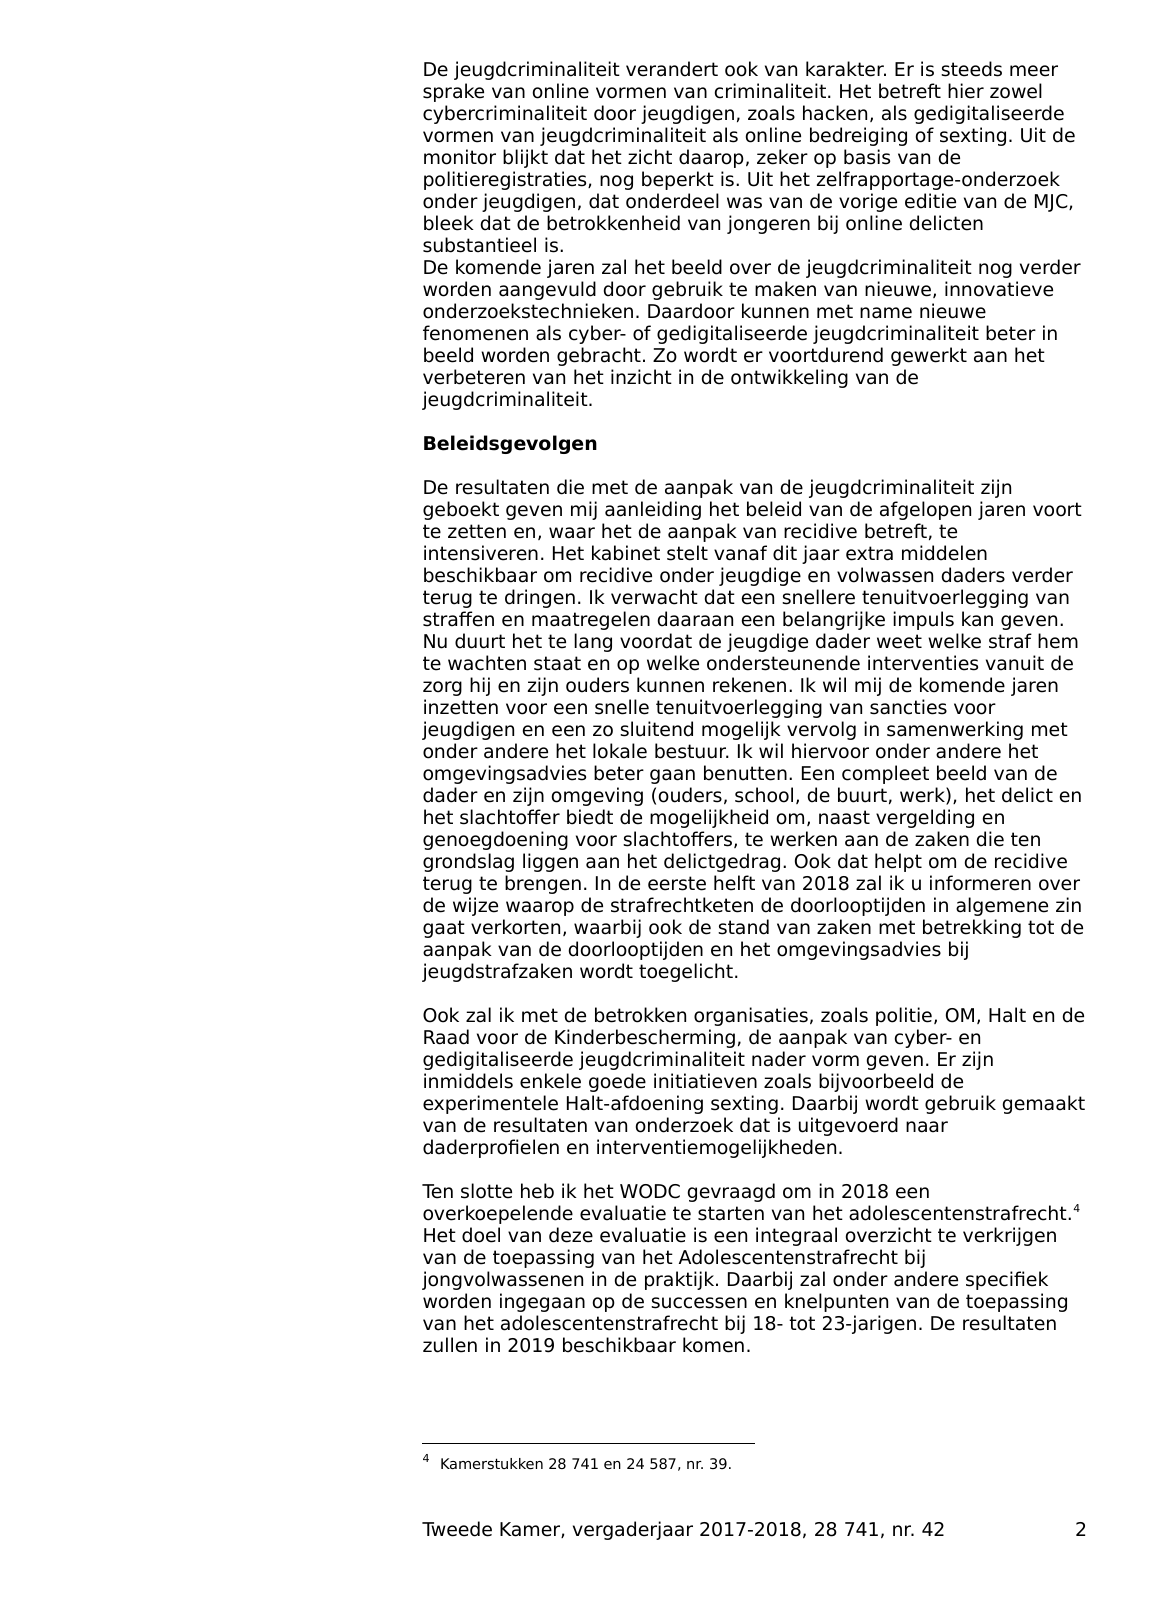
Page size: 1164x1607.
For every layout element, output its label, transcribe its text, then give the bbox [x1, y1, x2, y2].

text De jeugdcriminaliteit verandert ook van karakter. Er is steeds meer sprake van online vormen van criminaliteit. Het betreft hier zowel cybercriminaliteit door jeugdigen, zoals hacken, als gedigitaliseerde vormen van jeugdcriminaliteit als online bedreiging of sexting. Uit de monitor blijkt dat het zicht daarop, zeker op basis van de politieregistraties, nog beperkt is. Uit het zelfrapportage-onderzoek onder jeugdigen, dat onderdeel was van de vorige editie van de MJC, bleek dat de betrokkenheid van jongeren bij online delicten substantieel is. [422, 59, 1087, 257]
text Ten slotte heb ik het WODC gevraagd om in 2018 een overkoepelende evaluatie te starten van het adolescentenstrafrecht. Het doel van deze evaluatie is een integraal overzicht te verkrijgen van de toepassing van het Adolescentenstrafrecht bij jongvolwassenen in de praktijk. Daarbij zal onder andere specifiek worden ingegaan op de successen en knelpunten van de toepassing van het adolescentenstrafrecht bij 18- tot 23-jarigen. De resultaten zullen in 2019 beschikbaar komen. [422, 1181, 1087, 1357]
subtitle Beleidsgevolgen [422, 433, 1087, 455]
text De resultaten die met de aanpak van de jeugdcriminaliteit zijn geboekt geven mij aanleiding het beleid van de afgelopen jaren voort te zetten en, waar het de aanpak van recidive betreft, te intensiveren. Het kabinet stelt vanaf dit jaar extra middelen beschikbaar om recidive onder jeugdige en volwassen daders verder terug te dringen. Ik verwacht dat een snellere tenuitvoerlegging van straffen en maatregelen daaraan een belangrijke impuls kan geven. Nu duurt het te lang voordat de jeugdige dader weet welke straf hem te wachten staat en op welke ondersteunende interventies vanuit de zorg hij en zijn ouders kunnen rekenen. Ik wil mij de komende jaren inzetten voor een snelle tenuitvoerlegging van sancties voor jeugdigen en een zo sluitend mogelijk vervolg in samenwerking met onder andere het lokale bestuur. Ik wil hiervoor onder andere het omgevingsadvies beter gaan benutten. Een compleet beeld van de dader en zijn omgeving (ouders, school, de buurt, werk), het delict en het slachtoffer biedt de mogelijkheid om, naast vergelding en genoegdoening voor slachtoffers, te werken aan de zaken die ten grondslag liggen aan het delictgedrag. Ook dat helpt om de recidive terug te brengen. In de eerste helft van 2018 zal ik u informeren over de wijze waarop de strafrechtketen de doorlooptijden in algemene zin gaat verkorten, waarbij ook de stand van zaken met betrekking tot de aanpak van de doorlooptijden en het omgevingsadvies bij jeugdstrafzaken wordt toegelicht. [422, 477, 1087, 983]
text De komende jaren zal het beeld over de jeugdcriminaliteit nog verder worden aangevuld door gebruik te maken van nieuwe, innovatieve onderzoekstechnieken. Daardoor kunnen met name nieuwe fenomenen als cyber- of gedigitaliseerde jeugdcriminaliteit beter in beeld worden gebracht. Zo wordt er voortdurend gewerkt aan het verbeteren van het inzicht in de ontwikkeling van de jeugdcriminaliteit. [422, 257, 1087, 411]
text Kamerstukken 28 741 en 24 587, nr. 39. [422, 1452, 1087, 1474]
text Ook zal ik met de betrokken organisaties, zoals politie, OM, Halt en de Raad voor de Kinderbescherming, de aanpak van cyber- en gedigitaliseerde jeugdcriminaliteit nader vorm geven. Er zijn inmiddels enkele goede initiatieven zoals bijvoorbeeld de experimentele Halt-afdoening sexting. Daarbij wordt gebruik gemaakt van de resultaten van onderzoek dat is uitgevoerd naar daderprofielen en interventiemogelijkheden. [422, 1005, 1087, 1159]
